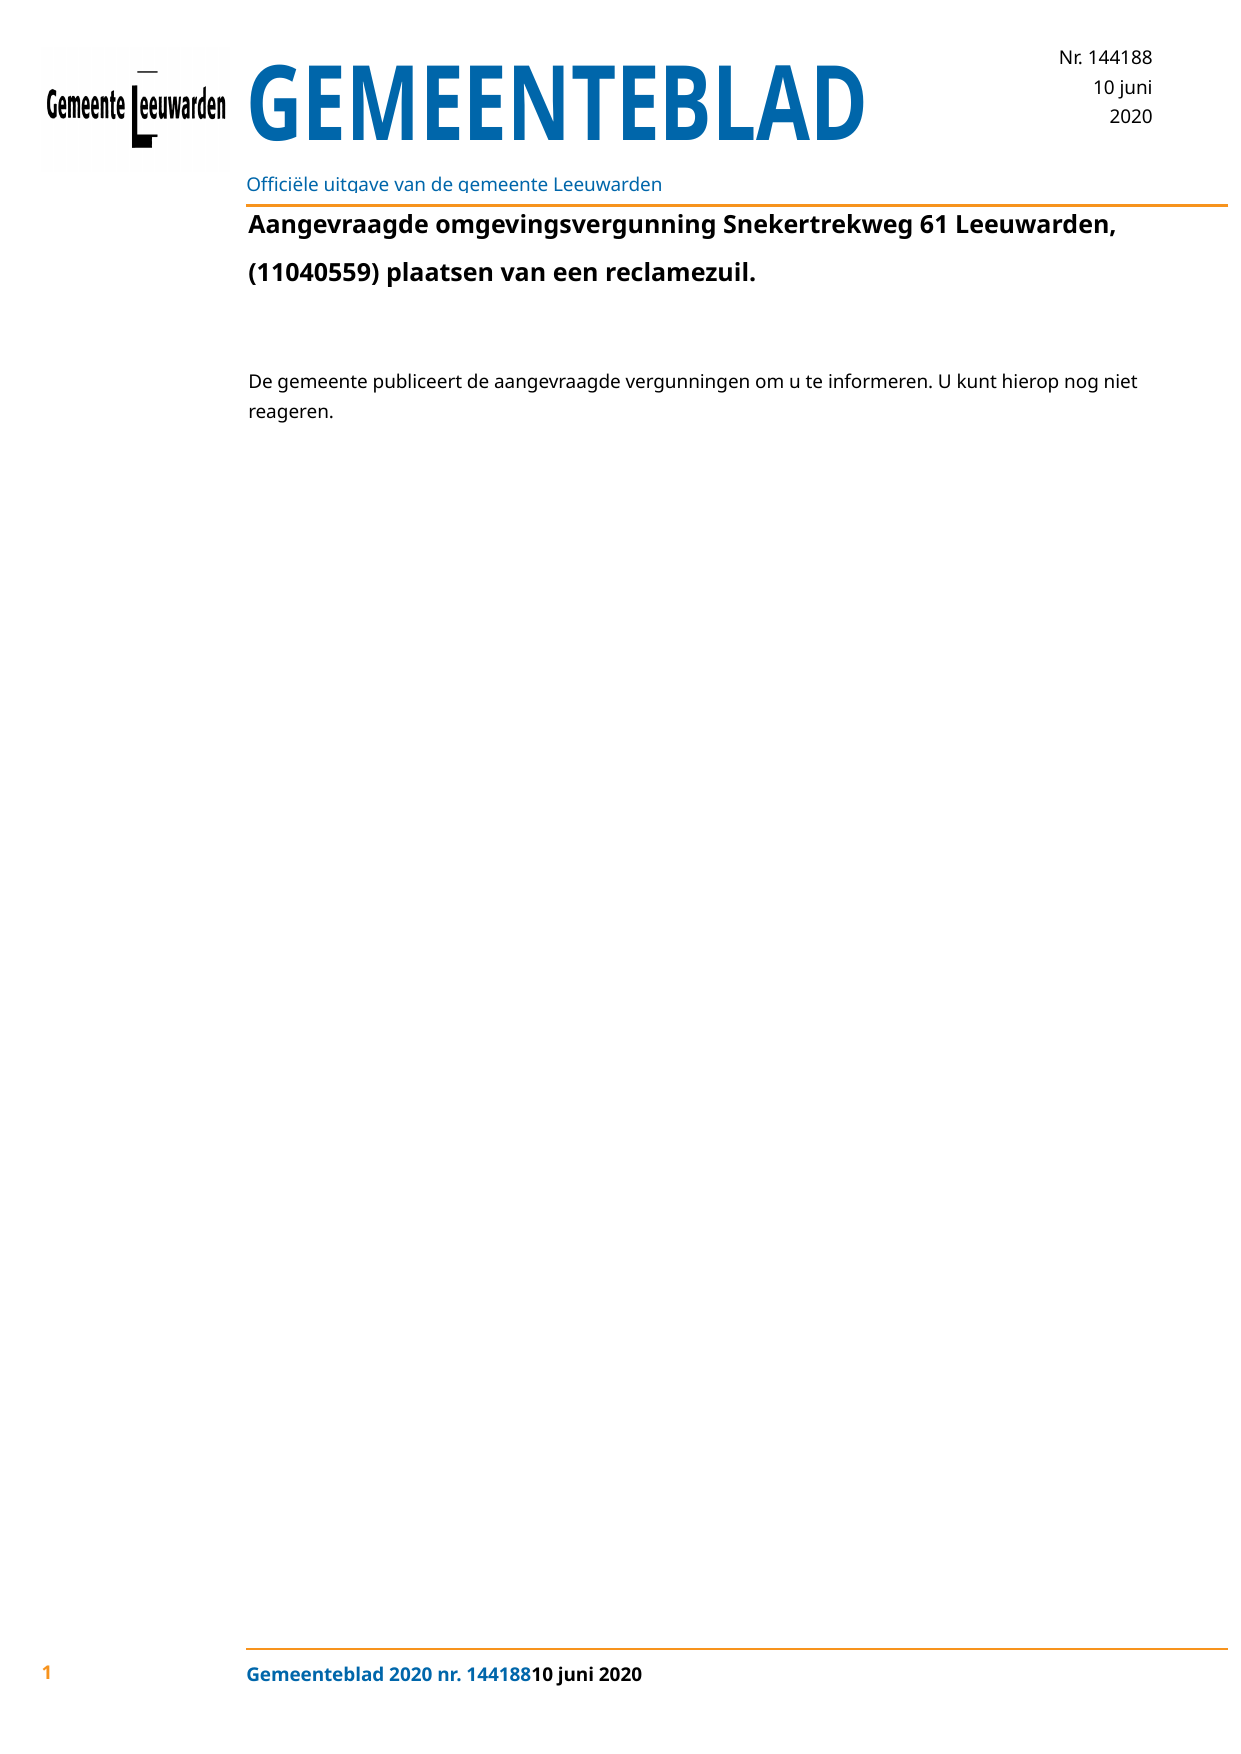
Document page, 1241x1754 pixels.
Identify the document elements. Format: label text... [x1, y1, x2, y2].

picture [41, 47, 231, 172]
text De gemeente publiceert de aangevraagde vergunningen om u te informeren. U kunt hierop nog niet reageren. [248, 368, 1152, 424]
text Aangevraagde omgevingsvergunning Snekertrekweg 61 Leeuwarden, (11040559) plaatsen van een reclamezuil. [248, 207, 1152, 288]
